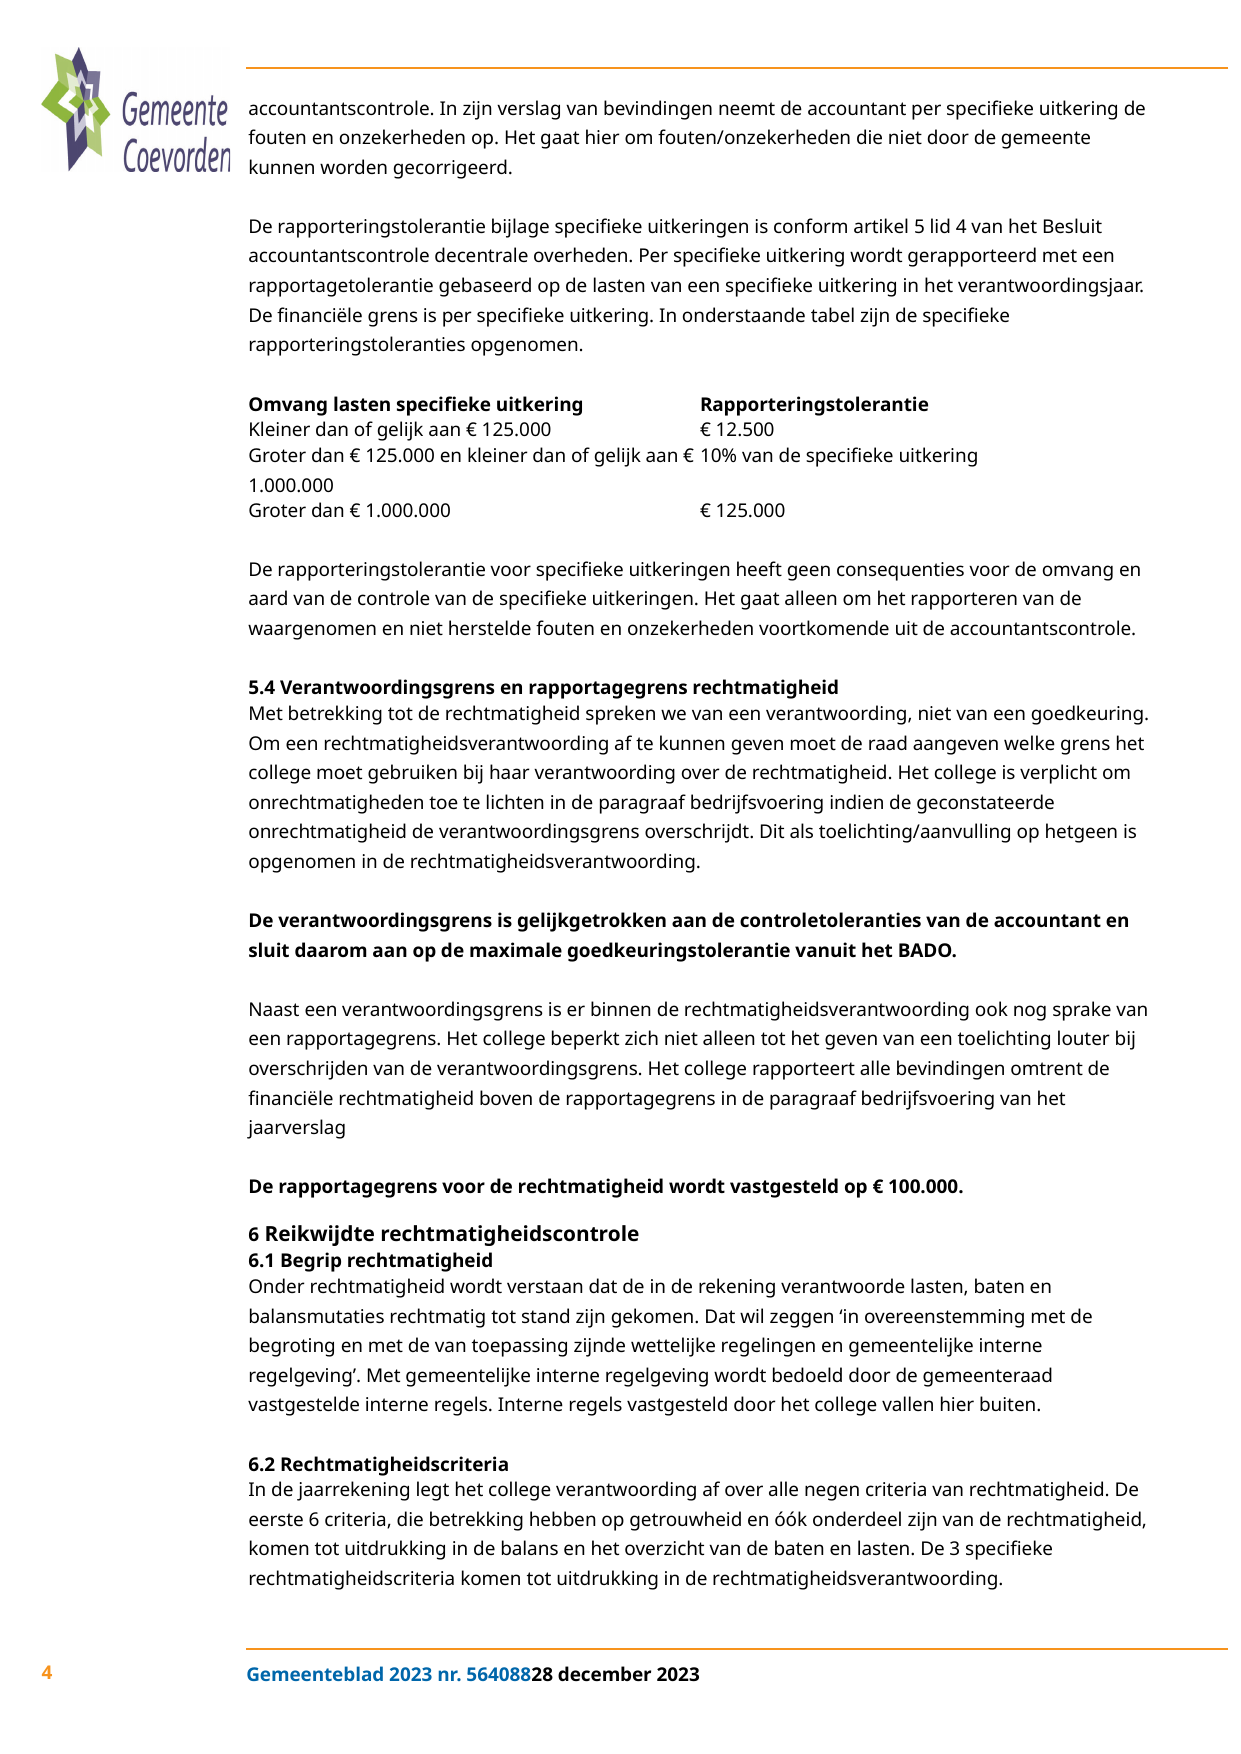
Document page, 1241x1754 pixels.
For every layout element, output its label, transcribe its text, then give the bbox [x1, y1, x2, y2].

table_cell € 12.500 [700, 416, 1152, 442]
text In de jaarrekening legt het college verantwoording af over alle negen criteria van rechtmatigheid. De eerste 6 criteria, die betrekking hebben op getrouwheid en óók onderdeel zijn van de rechtmatigheid, komen tot uitdrukking in de balans en het overzicht van de baten en lasten. De 3 specifieke rechtmatigheidscriteria komen tot uitdrukking in de rechtmatigheidsverantwoording. [248, 1476, 1152, 1591]
table_cell Groter dan € 125.000 en kleiner dan of gelijk aan € 1.000.000 [248, 442, 700, 497]
text 6.1 Begrip rechtmatigheid [248, 1247, 1152, 1273]
text De rapporteringstolerantie bijlage specifieke uitkeringen is conform artikel 5 lid 4 van het Besluit accountantscontrole decentrale overheden. Per specifieke uitkering wordt gerapporteerd met een rapportagetolerantie gebaseerd op de lasten van een specifieke uitkering in het verantwoordingsjaar. De financiële grens is per specifieke uitkering. In onderstaande tabel zijn de specifieke rapporteringstoleranties opgenomen. [248, 213, 1152, 357]
text De verantwoordingsgrens is gelijkgetrokken aan de controletoleranties van de accountant en sluit daarom aan op de maximale goedkeuringstolerantie vanuit het BADO. [248, 907, 1152, 962]
table_cell Groter dan € 1.000.000 [248, 498, 700, 523]
table_header Omvang lasten specifieke uitkering [248, 391, 700, 416]
table_cell Kleiner dan of gelijk aan € 125.000 [248, 416, 700, 442]
text De rapporteringstolerantie voor specifieke uitkeringen heeft geen consequenties voor de omvang en aard van de controle van de specifieke uitkeringen. Het gaat alleen om het rapporteren van de waargenomen en niet herstelde fouten en onzekerheden voortkomende uit de accountantscontrole. [248, 556, 1152, 641]
text 5.4 Verantwoordingsgrens en rapportagegrens rechtmatigheid [248, 674, 1152, 700]
text Naast een verantwoordingsgrens is er binnen de rechtmatigheidsverantwoording ook nog sprake van een rapportagegrens. Het college beperkt zich niet alleen tot het geven van een toelichting louter bij overschrijden van de verantwoordingsgrens. Het college rapporteert alle bevindingen omtrent de financiële rechtmatigheid boven de rapportagegrens in de paragraaf bedrijfsvoering van het jaarverslag [248, 996, 1152, 1140]
picture [41, 47, 231, 172]
table_cell 10% van de specifieke uitkering [700, 442, 1152, 497]
text Onder rechtmatigheid wordt verstaan dat de in de rekening verantwoorde lasten, baten en balansmutaties rechtmatig tot stand zijn gekomen. Dat wil zeggen ‘in overeenstemming met de begroting en met de van toepassing zijnde wettelijke regelingen en gemeentelijke interne regelgeving’. Met gemeentelijke interne regelgeving wordt bedoeld door de gemeenteraad vastgestelde interne regels. Interne regels vastgesteld door het college vallen hier buiten. [248, 1273, 1152, 1417]
table_cell € 125.000 [700, 498, 1152, 523]
text accountantscontrole. In zijn verslag van bevindingen neemt de accountant per specifieke uitkering de fouten en onzekerheden op. Het gaat hier om fouten/onzekerheden die niet door de gemeente kunnen worden gecorrigeerd. [248, 95, 1152, 180]
text 6.2 Rechtmatigheidscriteria [248, 1451, 1152, 1476]
text De rapportagegrens voor de rechtmatigheid wordt vastgesteld op € 100.000. [248, 1173, 1152, 1199]
table_header Rapporteringstolerantie [700, 391, 1152, 416]
text Met betrekking tot de rechtmatigheid spreken we van een verantwoording, niet van een goedkeuring. Om een rechtmatigheidsverantwoording af te kunnen geven moet de raad aangeven welke grens het college moet gebruiken bij haar verantwoording over de rechtmatigheid. Het college is verplicht om onrechtmatigheden toe te lichten in de paragraaf bedrijfsvoering indien de geconstateerde onrechtmatigheid de verantwoordingsgrens overschrijdt. Dit als toelichting/aanvulling op hetgeen is opgenomen in de rechtmatigheidsverantwoording. [248, 700, 1152, 874]
text 6 Reikwijdte rechtmatigheidscontrole [248, 1219, 1152, 1247]
